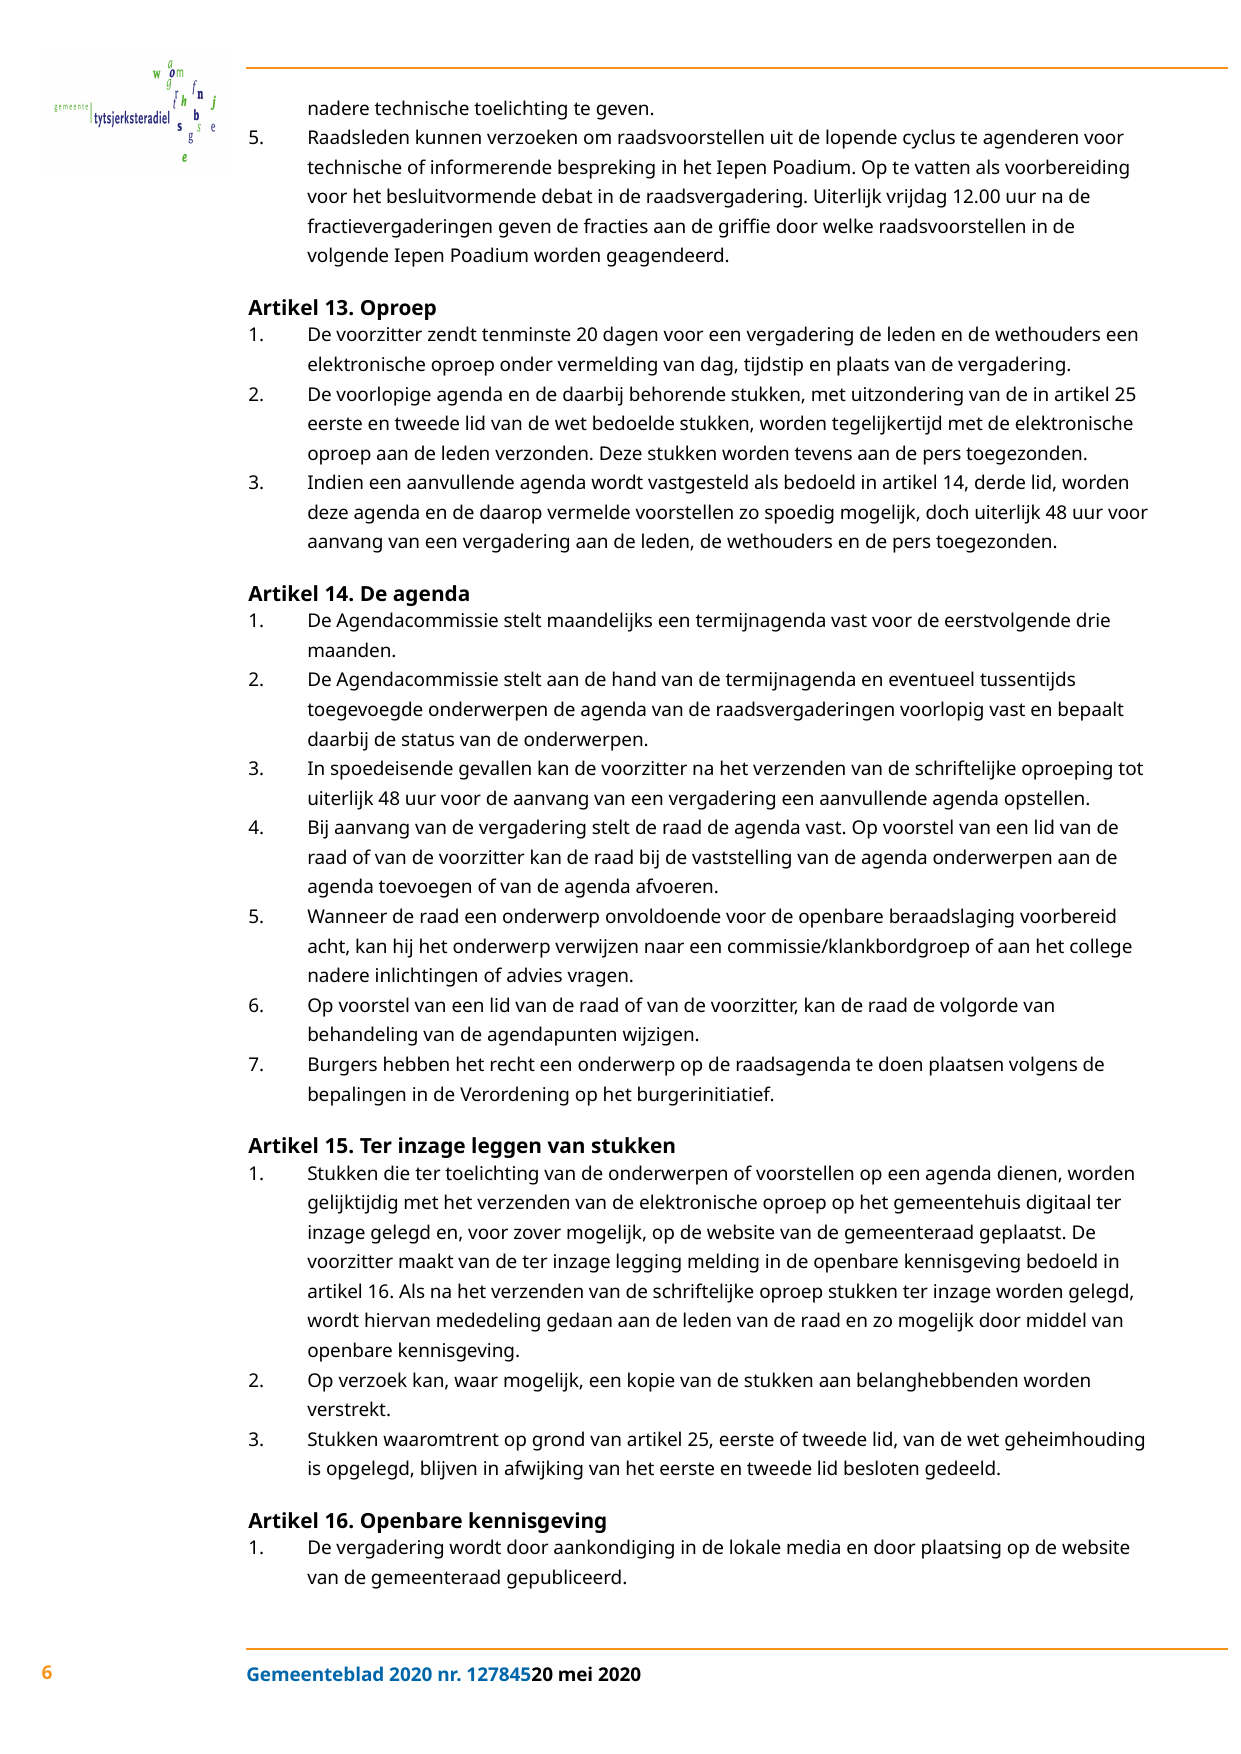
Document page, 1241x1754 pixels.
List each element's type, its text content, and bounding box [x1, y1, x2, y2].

list In spoedeisende gevallen kan de voorzitter na het verzenden van de schriftelijke oproeping tot uiterlijk 48 uur voor de aanvang van een vergadering een aanvullende agenda opstellen. [248, 755, 1152, 811]
picture [41, 47, 231, 172]
text Artikel 16. Openbare kennisgeving [248, 1506, 1152, 1534]
list De Agendacommissie stelt aan de hand van de termijnagenda en eventueel tussentijds toegevoegde onderwerpen de agenda van de raadsvergaderingen voorlopig vast en bepaalt daarbij de status van de onderwerpen. [248, 667, 1152, 752]
list Op voorstel van een lid van de raad of van de voorzitter, kan de raad de volgorde van behandeling van de agendapunten wijzigen. [248, 992, 1152, 1047]
list Indien een aanvullende agenda wordt vastgesteld als bedoeld in artikel 14, derde lid, worden deze agenda en de daarop vermelde voorstellen zo spoedig mogelijk, doch uiterlijk 48 uur voor aanvang van een vergadering aan de leden, de wethouders en de pers toegezonden. [248, 469, 1152, 554]
text Artikel 14. De agenda [248, 579, 1152, 607]
list Bij aanvang van de vergadering stelt de raad de agenda vast. Op voorstel van een lid van de raad of van de voorzitter kan de raad bij de vaststelling van de agenda onderwerpen aan de agenda toevoegen of van de agenda afvoeren. [248, 814, 1152, 899]
list Stukken waaromtrent op grond van artikel 25, eerste of tweede lid, van de wet geheimhouding is opgelegd, blijven in afwijking van het eerste en tweede lid besloten gedeeld. [248, 1426, 1152, 1481]
list De voorlopige agenda en de daarbij behorende stukken, met uitzondering van de in artikel 25 eerste en tweede lid van de wet bedoelde stukken, worden tegelijkertijd met de elektronische oproep aan de leden verzonden. Deze stukken worden tevens aan de pers toegezonden. [248, 381, 1152, 466]
list nadere technische toelichting te geven. [248, 95, 1152, 121]
list Raadsleden kunnen verzoeken om raadsvoorstellen uit de lopende cyclus te agenderen voor technische of informerende bespreking in het Iepen Poadium. Op te vatten als voorbereiding voor het besluitvormende debat in de raadsvergadering. Uiterlijk vrijdag 12.00 uur na de fractievergaderingen geven de fracties aan de griffie door welke raadsvoorstellen in de volgende Iepen Poadium worden geagendeerd. [248, 124, 1152, 268]
text Artikel 13. Oproep [248, 293, 1152, 322]
list De vergadering wordt door aankondiging in de lokale media en door plaatsing op de website van de gemeenteraad gepubliceerd. [248, 1534, 1152, 1590]
list Burgers hebben het recht een onderwerp op de raadsagenda te doen plaatsen volgens de bepalingen in de Verordening op het burgerinitiatief. [248, 1051, 1152, 1107]
list Wanneer de raad een onderwerp onvoldoende voor de openbare beraadslaging voorbereid acht, kan hij het onderwerp verwijzen naar een commissie/klankbordgroep of aan het college nadere inlichtingen of advies vragen. [248, 903, 1152, 988]
list Op verzoek kan, waar mogelijk, een kopie van de stukken aan belanghebbenden worden verstrekt. [248, 1367, 1152, 1422]
list De Agendacommissie stelt maandelijks een termijnagenda vast voor de eerstvolgende drie maanden. [248, 607, 1152, 663]
list Stukken die ter toelichting van de onderwerpen of voorstellen op een agenda dienen, worden gelijktijdig met het verzenden van de elektronische oproep op het gemeentehuis digitaal ter inzage gelegd en, voor zover mogelijk, op de website van de gemeenteraad geplaatst. De voorzitter maakt van de ter inzage legging melding in de openbare kennisgeving bedoeld in artikel 16. Als na het verzenden van de schriftelijke oproep stukken ter inzage worden gelegd, wordt hiervan mededeling gedaan aan de leden van de raad en zo mogelijk door middel van openbare kennisgeving. [248, 1160, 1152, 1363]
text Artikel 15. Ter inzage leggen van stukken [248, 1131, 1152, 1160]
list De voorzitter zendt tenminste 20 dagen voor een vergadering de leden en de wethouders een elektronische oproep onder vermelding van dag, tijdstip en plaats van de vergadering. [248, 322, 1152, 377]
